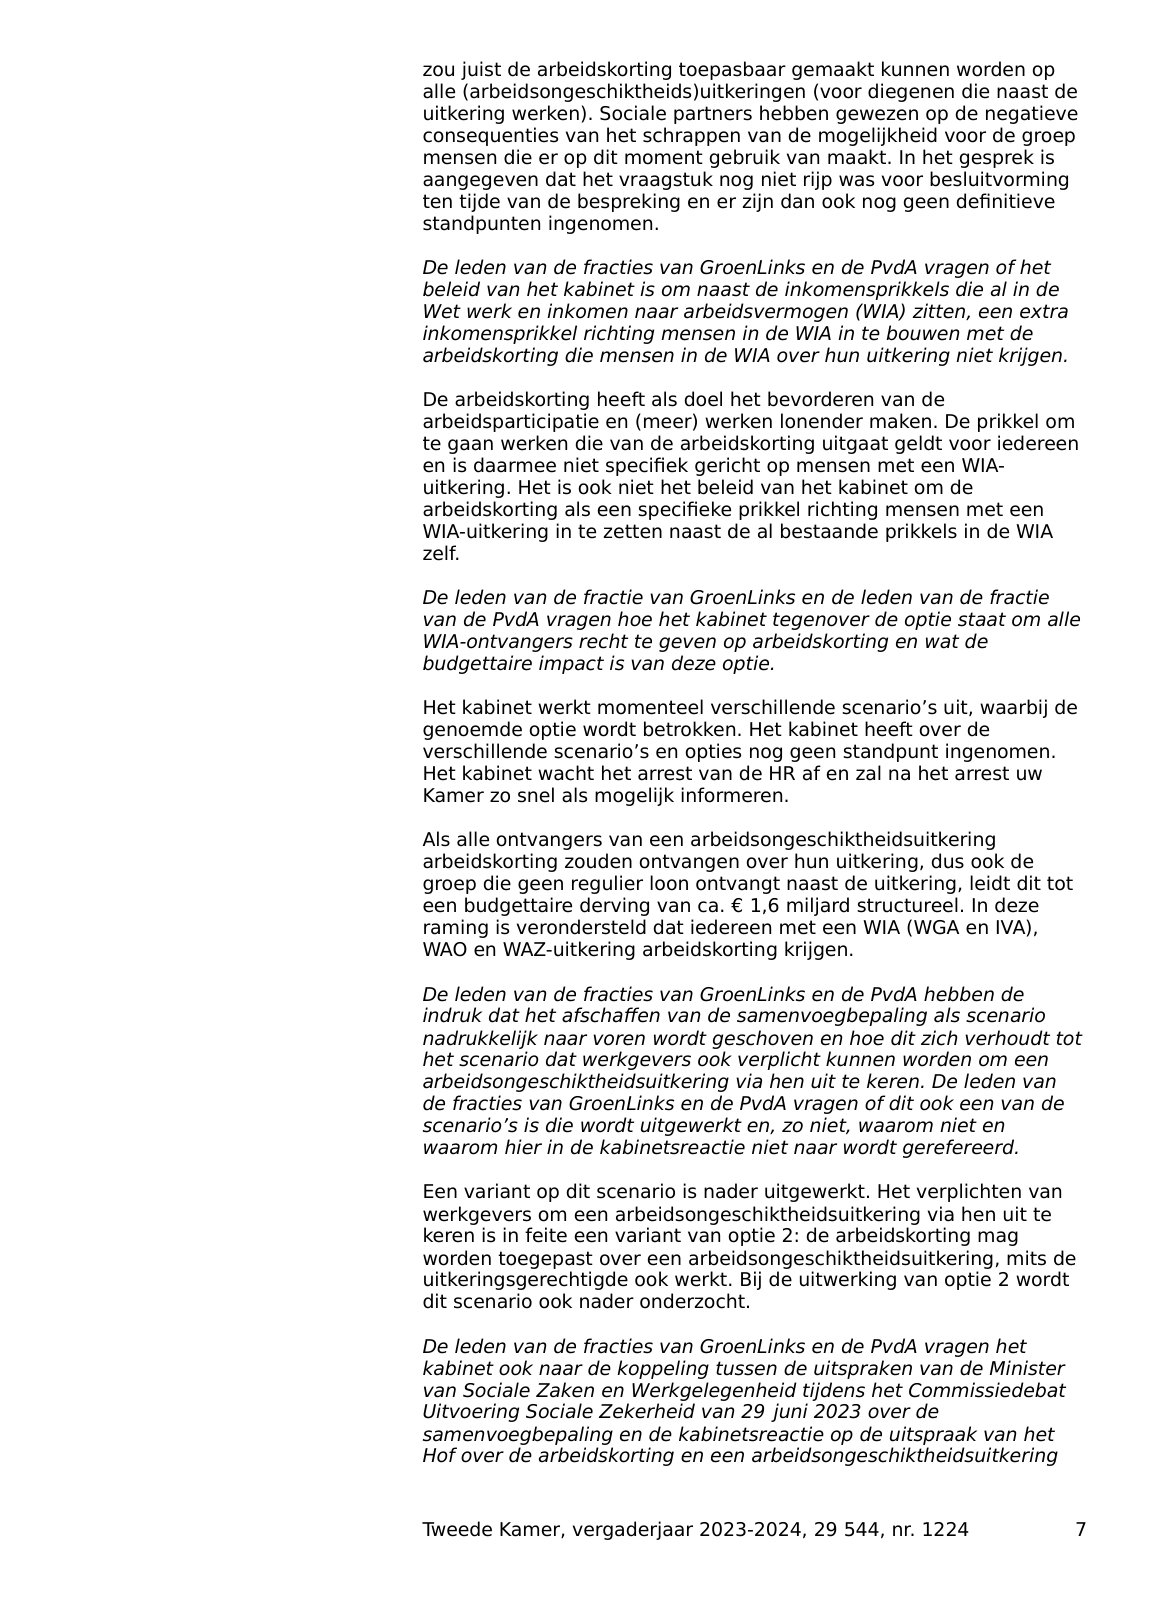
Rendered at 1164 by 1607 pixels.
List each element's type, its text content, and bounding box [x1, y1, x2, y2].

text De leden van de fracties van GroenLinks en de PvdA hebben de indruk dat het afschaffen van de samenvoegbepaling als scenario nadrukkelijk naar voren wordt geschoven en hoe dit zich verhoudt tot het scenario dat werkgevers ook verplicht kunnen worden om een arbeidsongeschiktheidsuitkering via hen uit te keren. De leden van de fracties van GroenLinks en de PvdA vragen of dit ook een van de scenario’s is die wordt uitgewerkt en, zo niet, waarom niet en waarom hier in de kabinetsreactie niet naar wordt gerefereerd. [422, 983, 1087, 1159]
text De leden van de fractie van GroenLinks en de leden van de fractie van de PvdA vragen hoe het kabinet tegenover de optie staat om alle WIA-ontvangers recht te geven op arbeidskorting en wat de budgettaire impact is van deze optie. [422, 587, 1087, 675]
text De leden van de fracties van GroenLinks en de PvdA vragen of het beleid van het kabinet is om naast de inkomensprikkels die al in de Wet werk en inkomen naar arbeidsvermogen (WIA) zitten, een extra inkomensprikkel richting mensen in de WIA in te bouwen met de arbeidskorting die mensen in de WIA over hun uitkering niet krijgen. [422, 257, 1087, 367]
text Het kabinet werkt momenteel verschillende scenario’s uit, waarbij de genoemde optie wordt betrokken. Het kabinet heeft over de verschillende scenario’s en opties nog geen standpunt ingenomen. Het kabinet wacht het arrest van de HR af en zal na het arrest uw Kamer zo snel als mogelijk informeren. [422, 697, 1087, 807]
text Als alle ontvangers van een arbeidsongeschiktheidsuitkering arbeidskorting zouden ontvangen over hun uitkering, dus ook de groep die geen regulier loon ontvangt naast de uitkering, leidt dit tot een budgettaire derving van ca. € 1,6 miljard structureel. In deze raming is verondersteld dat iedereen met een WIA (WGA en IVA), WAO en WAZ-uitkering arbeidskorting krijgen. [422, 829, 1087, 961]
text Een variant op dit scenario is nader uitgewerkt. Het verplichten van werkgevers om een arbeidsongeschiktheidsuitkering via hen uit te keren is in feite een variant van optie 2: de arbeidskorting mag worden toegepast over een arbeidsongeschiktheidsuitkering, mits de uitkeringsgerechtigde ook werkt. Bij de uitwerking van optie 2 wordt dit scenario ook nader onderzocht. [422, 1181, 1087, 1313]
text De leden van de fracties van GroenLinks en de PvdA vragen het kabinet ook naar de koppeling tussen de uitspraken van de Minister van Sociale Zaken en Werkgelegenheid tijdens het Commissiedebat Uitvoering Sociale Zekerheid van 29 juni 2023 over de samenvoegbepaling en de kabinetsreactie op de uitspraak van het Hof over de arbeidskorting en een arbeidsongeschiktheidsuitkering [422, 1336, 1087, 1467]
text De arbeidskorting heeft als doel het bevorderen van de arbeidsparticipatie en (meer) werken lonender maken. De prikkel om te gaan werken die van de arbeidskorting uitgaat geldt voor iedereen en is daarmee niet specifiek gericht op mensen met een WIA-uitkering. Het is ook niet het beleid van het kabinet om de arbeidskorting als een specifieke prikkel richting mensen met een WIA-uitkering in te zetten naast de al bestaande prikkels in de WIA zelf. [422, 389, 1087, 565]
text zou juist de arbeidskorting toepasbaar gemaakt kunnen worden op alle (arbeidsongeschiktheids)uitkeringen (voor diegenen die naast de uitkering werken). Sociale partners hebben gewezen op de negatieve consequenties van het schrappen van de mogelijkheid voor de groep mensen die er op dit moment gebruik van maakt. In het gesprek is aangegeven dat het vraagstuk nog niet rijp was voor besluitvorming ten tijde van de bespreking en er zijn dan ook nog geen definitieve standpunten ingenomen. [422, 59, 1087, 235]
